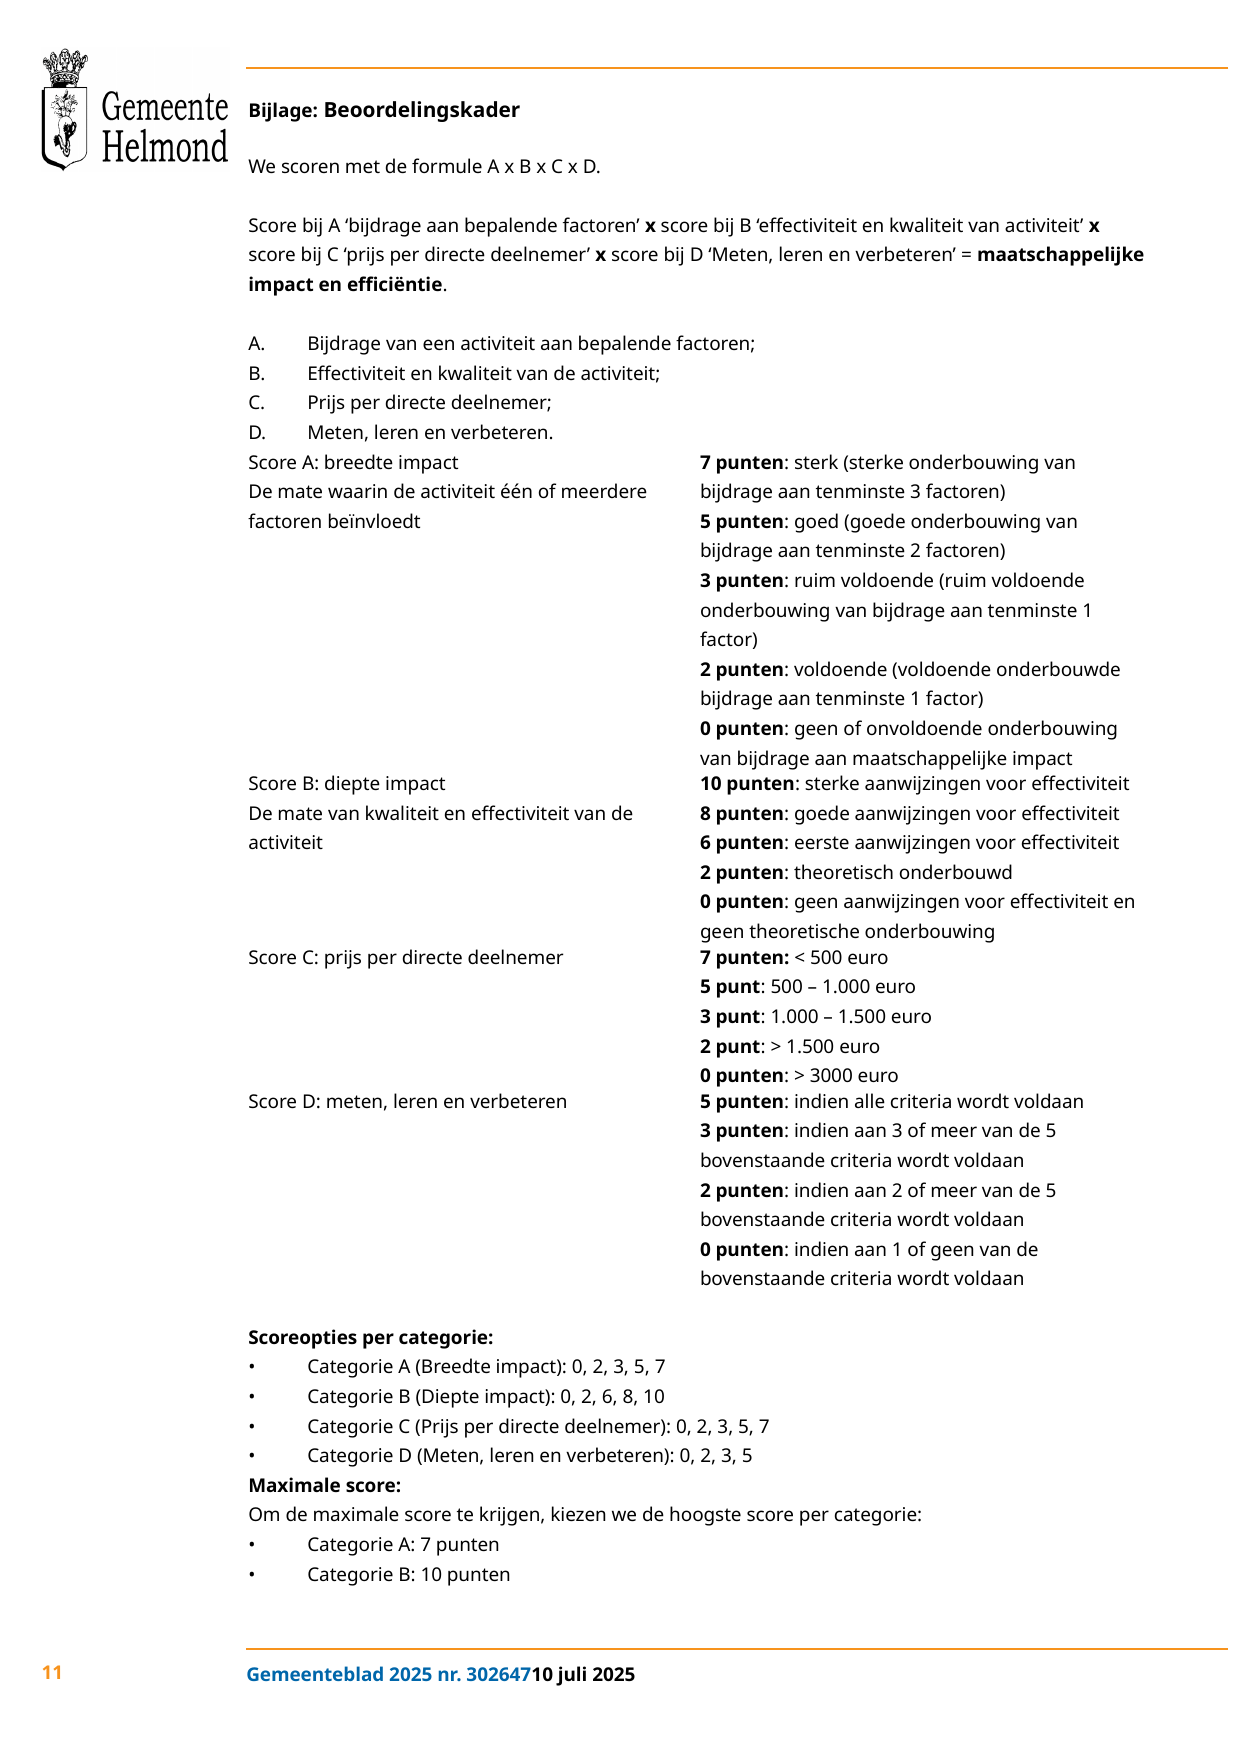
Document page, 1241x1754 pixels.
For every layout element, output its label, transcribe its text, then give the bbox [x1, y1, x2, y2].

text Bijlage: Beoordelingskader [248, 95, 1152, 123]
list Categorie C (Prijs per directe deelnemer): 0, 2, 3, 5, 7 [248, 1413, 1152, 1439]
list Categorie A (Breedte impact): 0, 2, 3, 5, 7 [248, 1354, 1152, 1379]
list Categorie A: 7 punten [248, 1531, 1152, 1557]
table_cell 7 punten: < 500 euro 5 punt: 500 – 1.000 euro 3 punt: 1.000 – 1.500 euro 2 punt: > 1.500 euro 0 punten: > 3000 euro [700, 944, 1152, 1088]
list Meten, leren en verbeteren. [248, 419, 1152, 445]
list Categorie B (Diepte impact): 0, 2, 6, 8, 10 [248, 1383, 1152, 1409]
table_cell Score C: prijs per directe deelnemer [248, 944, 700, 1088]
table_cell 10 punten: sterke aanwijzingen voor effectiviteit 8 punten: goede aanwijzingen voor effectiviteit 6 punten: eerste aanwijzingen voor effectiviteit 2 punten: theoretisch onderbouwd 0 punten: geen aanwijzingen voor effectiviteit en geen theoretische onderbouwing [700, 770, 1152, 944]
table_header Score A: breedte impact De mate waarin de activiteit één of meerdere factoren beïnvloedt [248, 449, 700, 770]
picture [41, 47, 231, 172]
table_cell Score D: meten, leren en verbeteren [248, 1088, 700, 1291]
text Om de maximale score te krijgen, kiezen we de hoogste score per categorie: [248, 1502, 1152, 1527]
text We scoren met de formule A x B x C x D. [248, 153, 1152, 179]
list Effectiviteit en kwaliteit van de activiteit; [248, 360, 1152, 386]
list Prijs per directe deelnemer; [248, 389, 1152, 415]
table_cell Score B: diepte impact De mate van kwaliteit en effectiviteit van de activiteit [248, 770, 700, 944]
text Maximale score: [248, 1472, 1152, 1498]
list Categorie D (Meten, leren en verbeteren): 0, 2, 3, 5 [248, 1442, 1152, 1468]
list Categorie B: 10 punten [248, 1561, 1152, 1587]
list Bijdrage van een activiteit aan bepalende factoren; [248, 330, 1152, 356]
text Score bij A ‘bijdrage aan bepalende factoren’ x score bij B ‘effectiviteit en kwaliteit van activiteit’ x score bij C ‘prijs per directe deelnemer’ x score bij D ‘Meten, leren en verbeteren’ = maatschappelijke impact en efficiëntie. [248, 212, 1152, 297]
text Scoreopties per categorie: [248, 1324, 1152, 1350]
table_cell 5 punten: indien alle criteria wordt voldaan 3 punten: indien aan 3 of meer van de 5 bovenstaande criteria wordt voldaan 2 punten: indien aan 2 of meer van de 5 bovenstaande criteria wordt voldaan 0 punten: indien aan 1 of geen van de bovenstaande criteria wordt voldaan [700, 1088, 1152, 1291]
table_header 7 punten: sterk (sterke onderbouwing van bijdrage aan tenminste 3 factoren) 5 punten: goed (goede onderbouwing van bijdrage aan tenminste 2 factoren) 3 punten: ruim voldoende (ruim voldoende onderbouwing van bijdrage aan tenminste 1 factor) 2 punten: voldoende (voldoende onderbouwde bijdrage aan tenminste 1 factor) 0 punten: geen of onvoldoende onderbouwing van bijdrage aan maatschappelijke impact [700, 449, 1152, 770]
